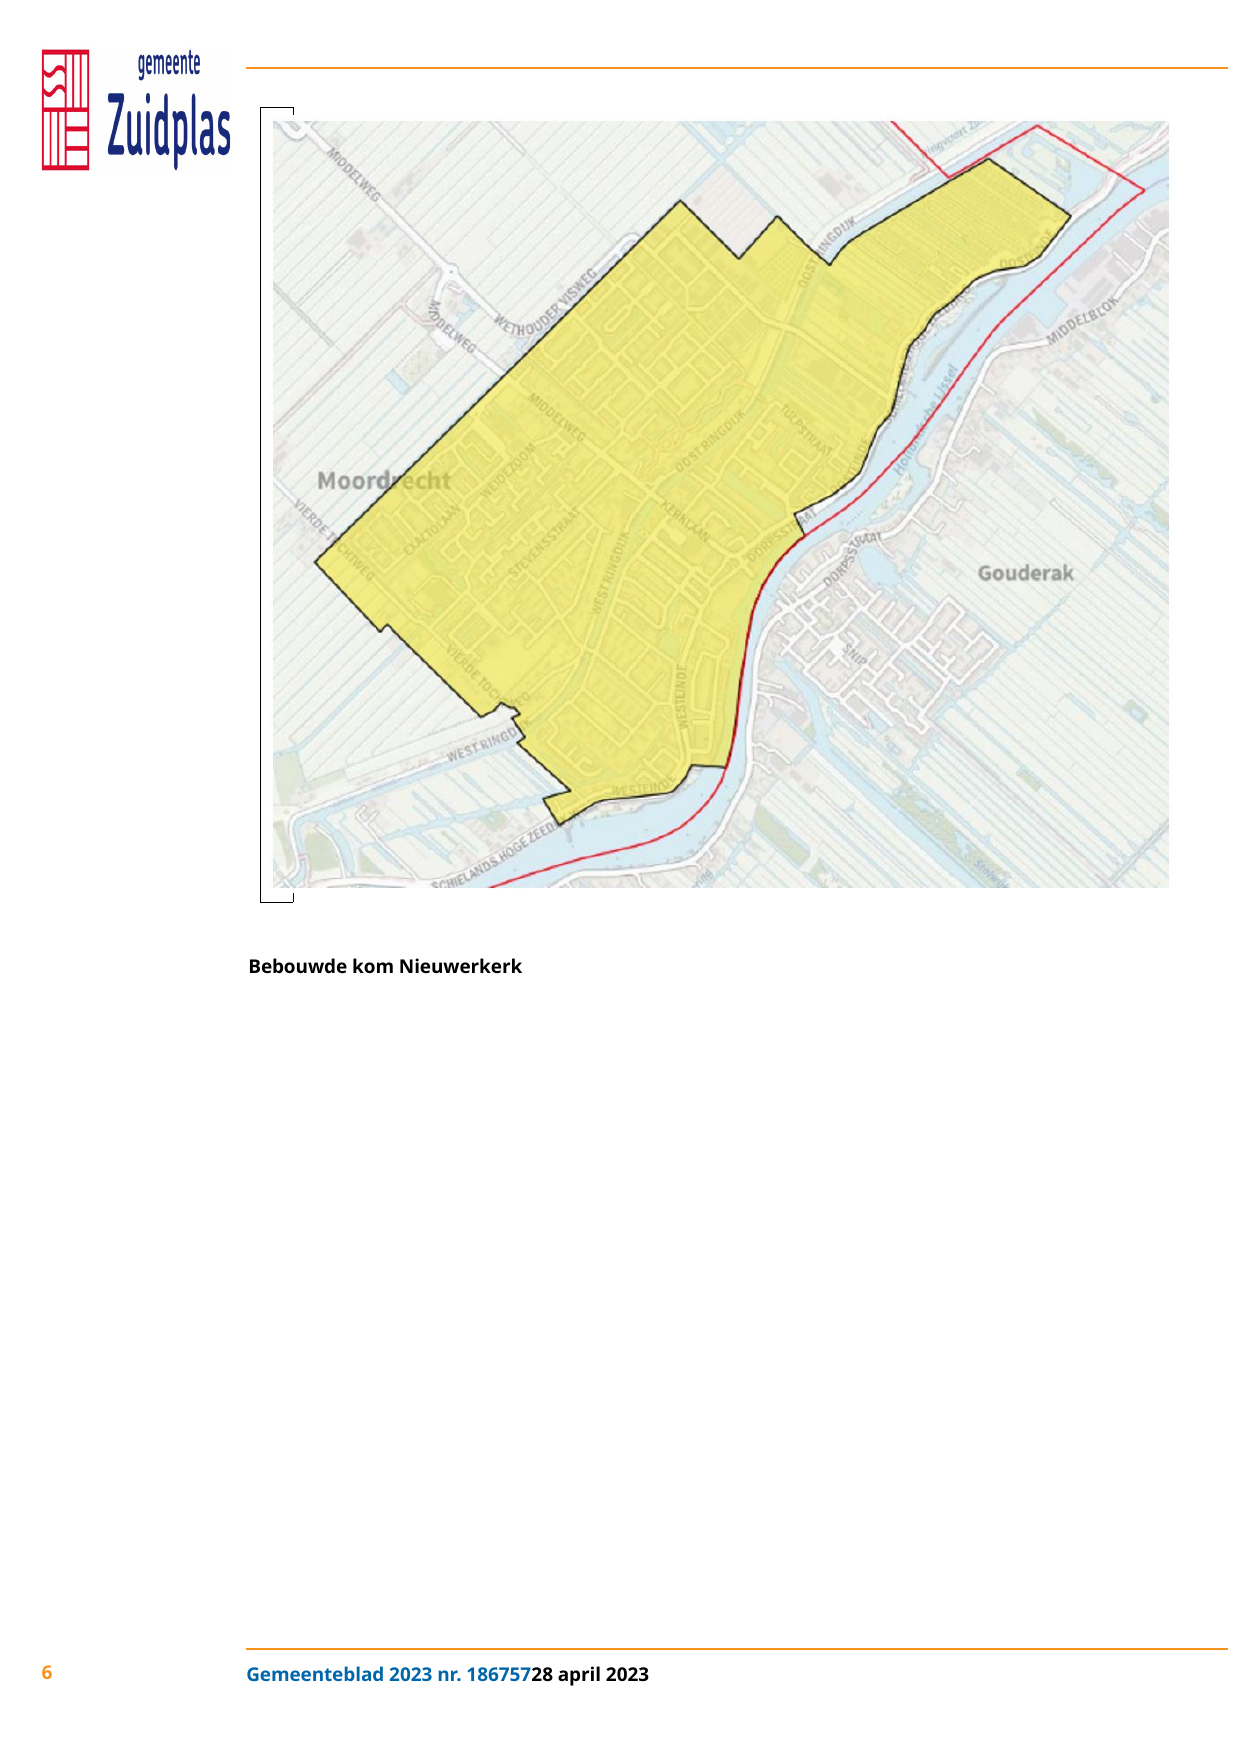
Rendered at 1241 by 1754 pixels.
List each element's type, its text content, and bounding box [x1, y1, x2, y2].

text Bebouwde kom Nieuwerkerk [248, 953, 1152, 979]
picture [268, 115, 1173, 893]
picture [41, 47, 231, 172]
